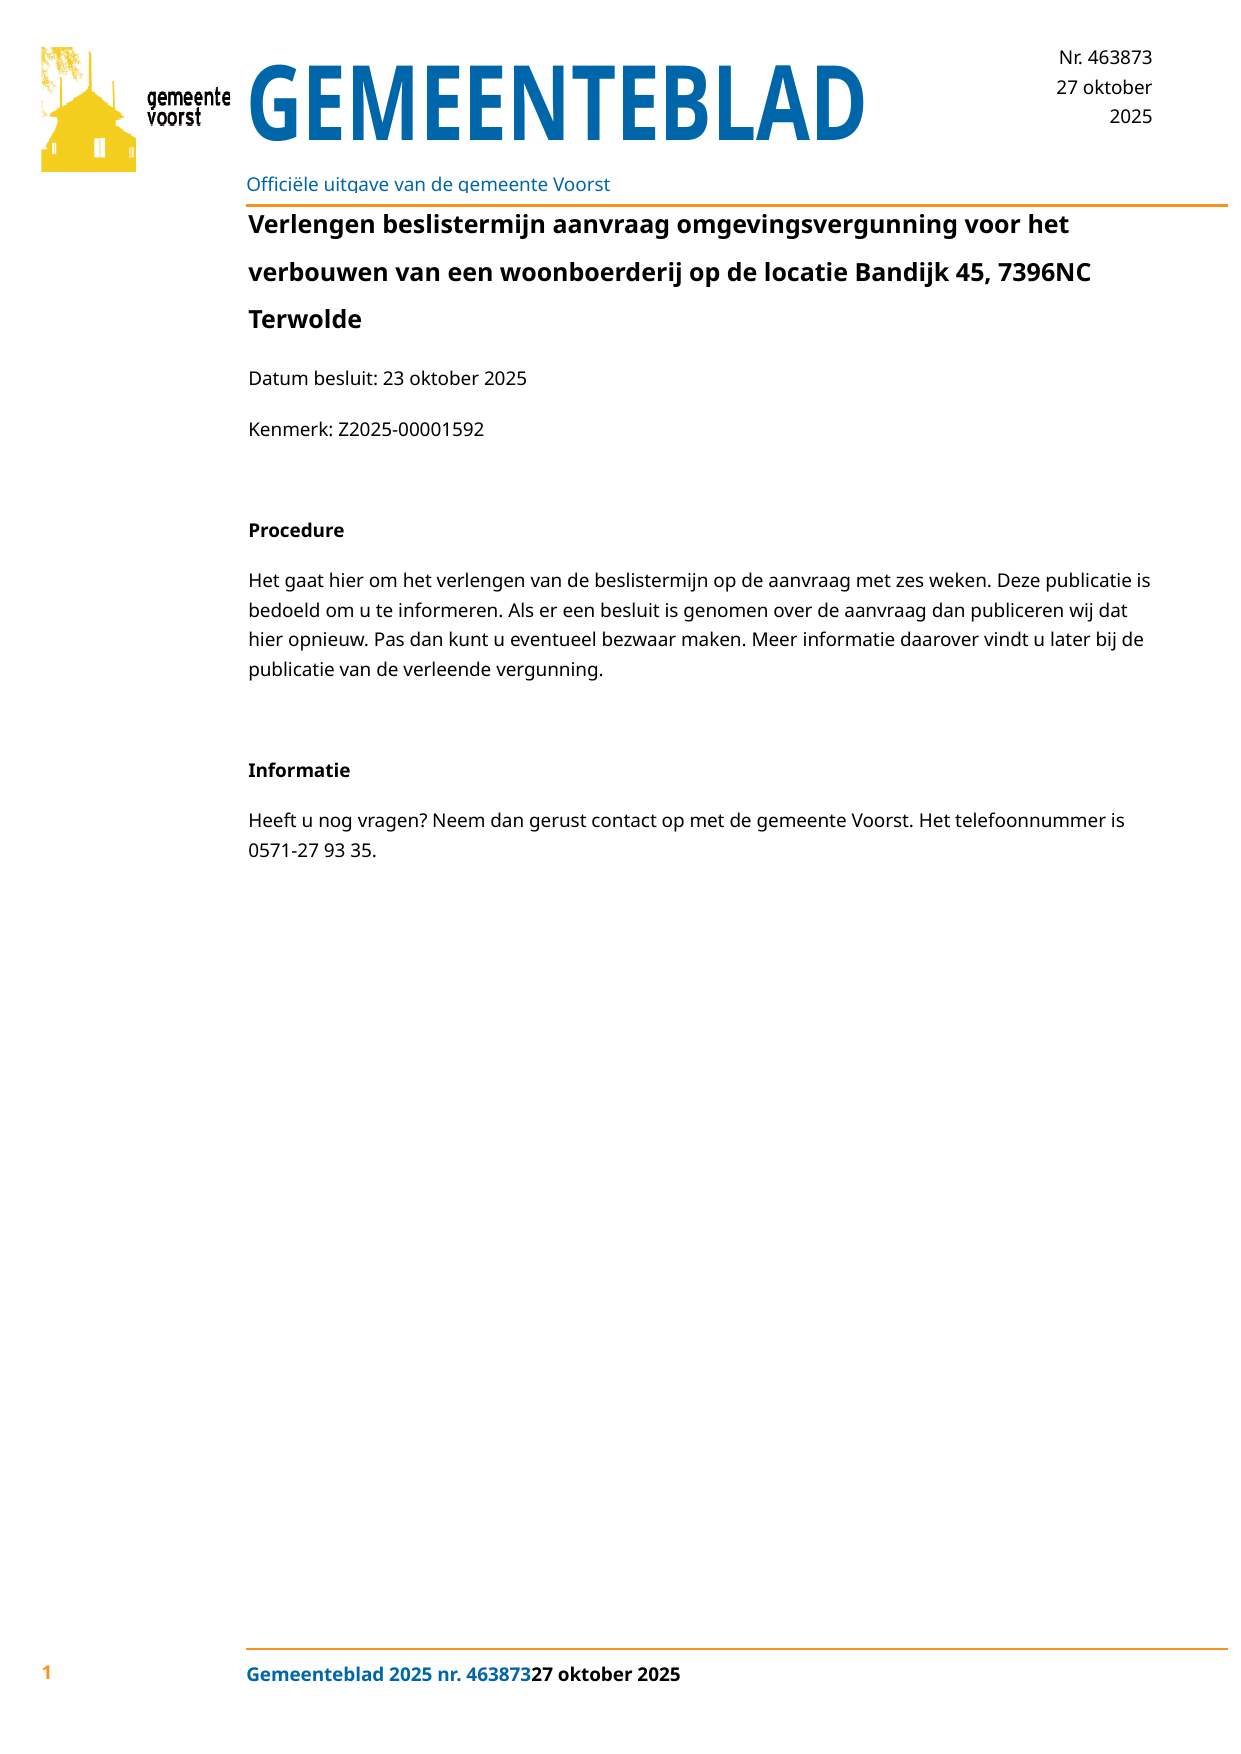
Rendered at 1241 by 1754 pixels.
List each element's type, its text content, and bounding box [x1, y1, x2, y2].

text Verlengen beslistermijn aanvraag omgevingsvergunning voor het verbouwen van een woonboerderij op de locatie Bandijk 45, 7396NC Terwolde [248, 207, 1152, 336]
picture [41, 47, 231, 172]
text Heeft u nog vragen? Neem dan gerust contact op met de gemeente Voorst. Het telefoonnummer is 0571-27 93 35. [248, 807, 1152, 862]
text Procedure [248, 517, 1152, 542]
text Informatie [248, 757, 1152, 782]
text Het gaat hier om het verlengen van de beslistermijn op de aanvraag met zes weken. Deze publicatie is bedoeld om u te informeren. Als er een besluit is genomen over de aanvraag dan publiceren wij dat hier opnieuw. Pas dan kunt u eventueel bezwaar maken. Meer informatie daarover vindt u later bij de publicatie van de verleende vergunning. [248, 567, 1152, 682]
text Datum besluit: 23 oktober 2025 [248, 366, 1152, 391]
text Kenmerk: Z2025-00001592 [248, 416, 1152, 442]
